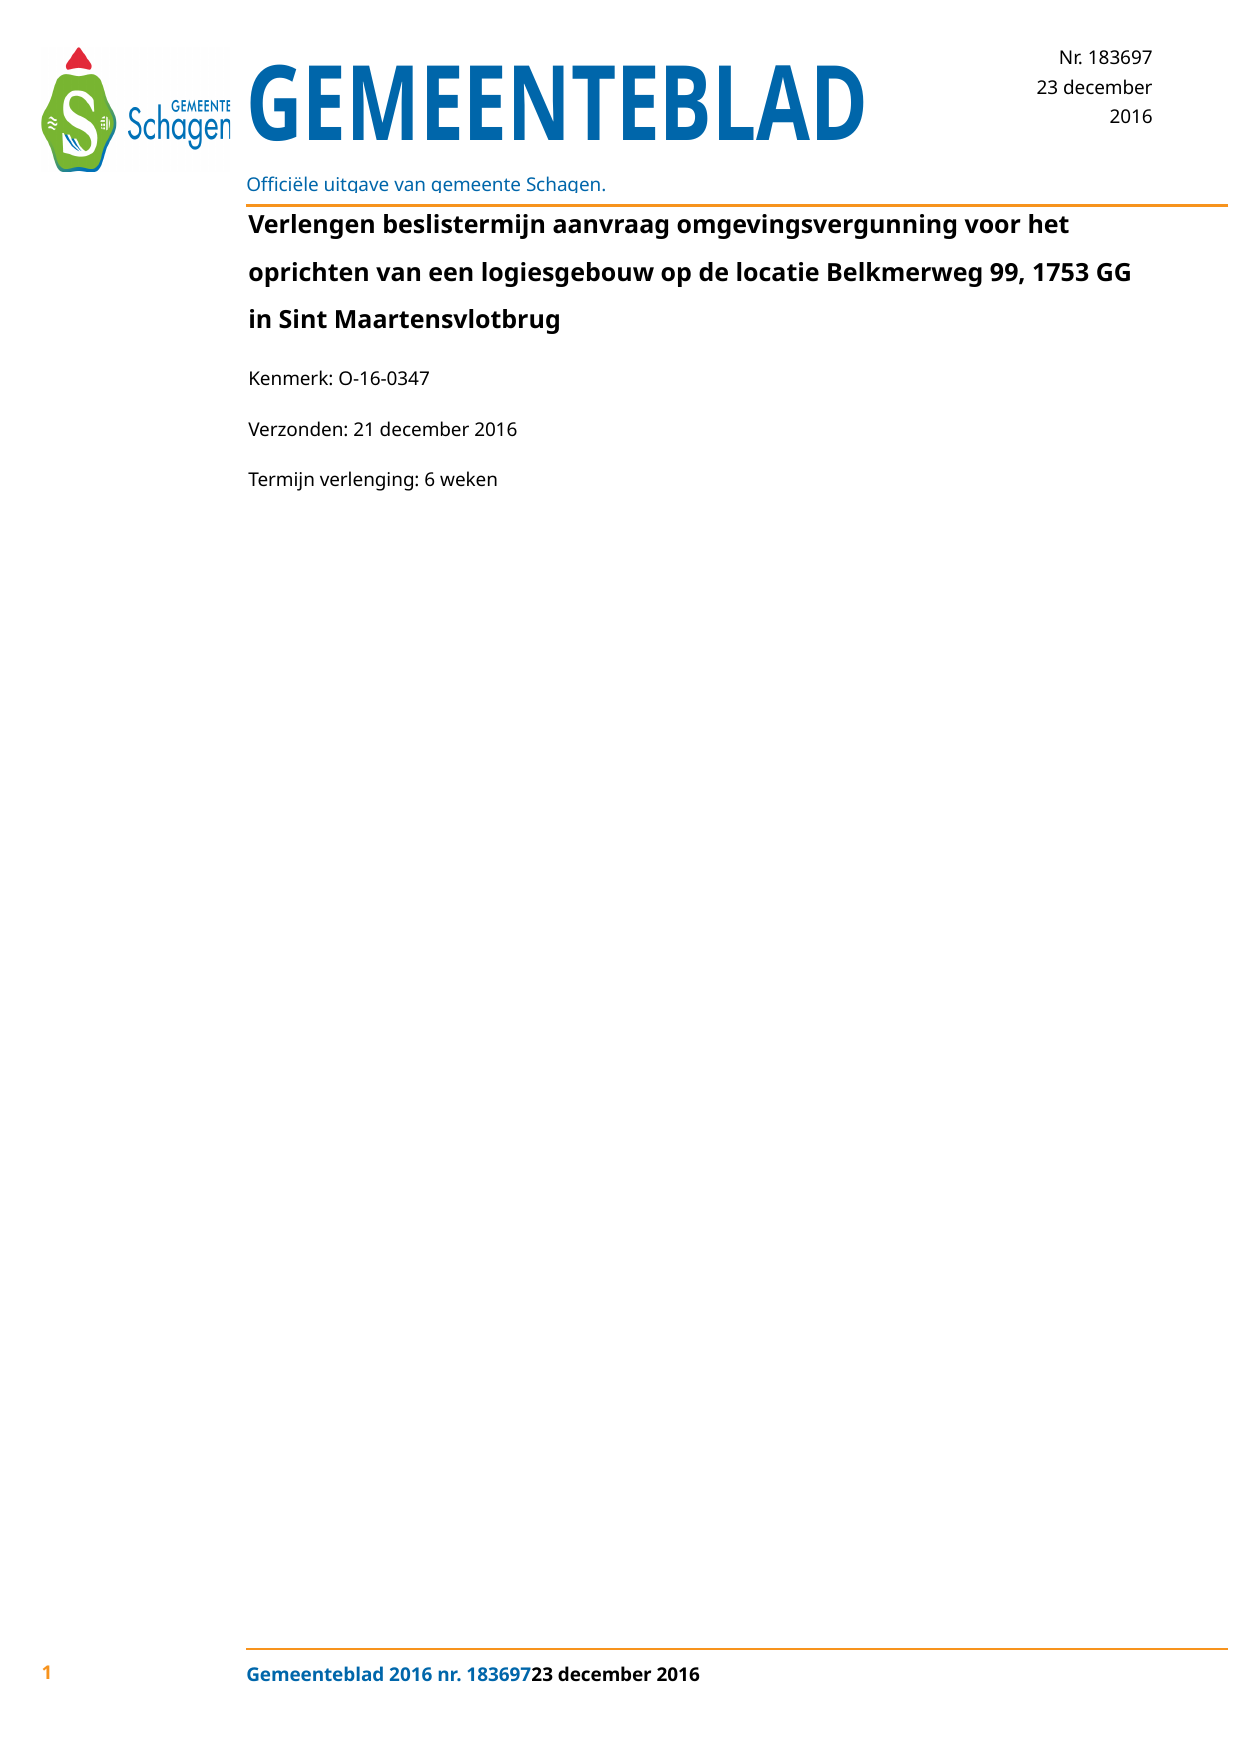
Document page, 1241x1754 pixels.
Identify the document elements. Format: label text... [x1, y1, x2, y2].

picture [41, 47, 231, 172]
text Termijn verlenging: 6 weken [248, 466, 1152, 492]
text Kenmerk: O-16-0347 [248, 366, 1152, 391]
text Verlengen beslistermijn aanvraag omgevingsvergunning voor het oprichten van een logiesgebouw op de locatie Belkmerweg 99, 1753 GG in Sint Maartensvlotbrug [248, 207, 1152, 336]
text Verzonden: 21 december 2016 [248, 416, 1152, 442]
